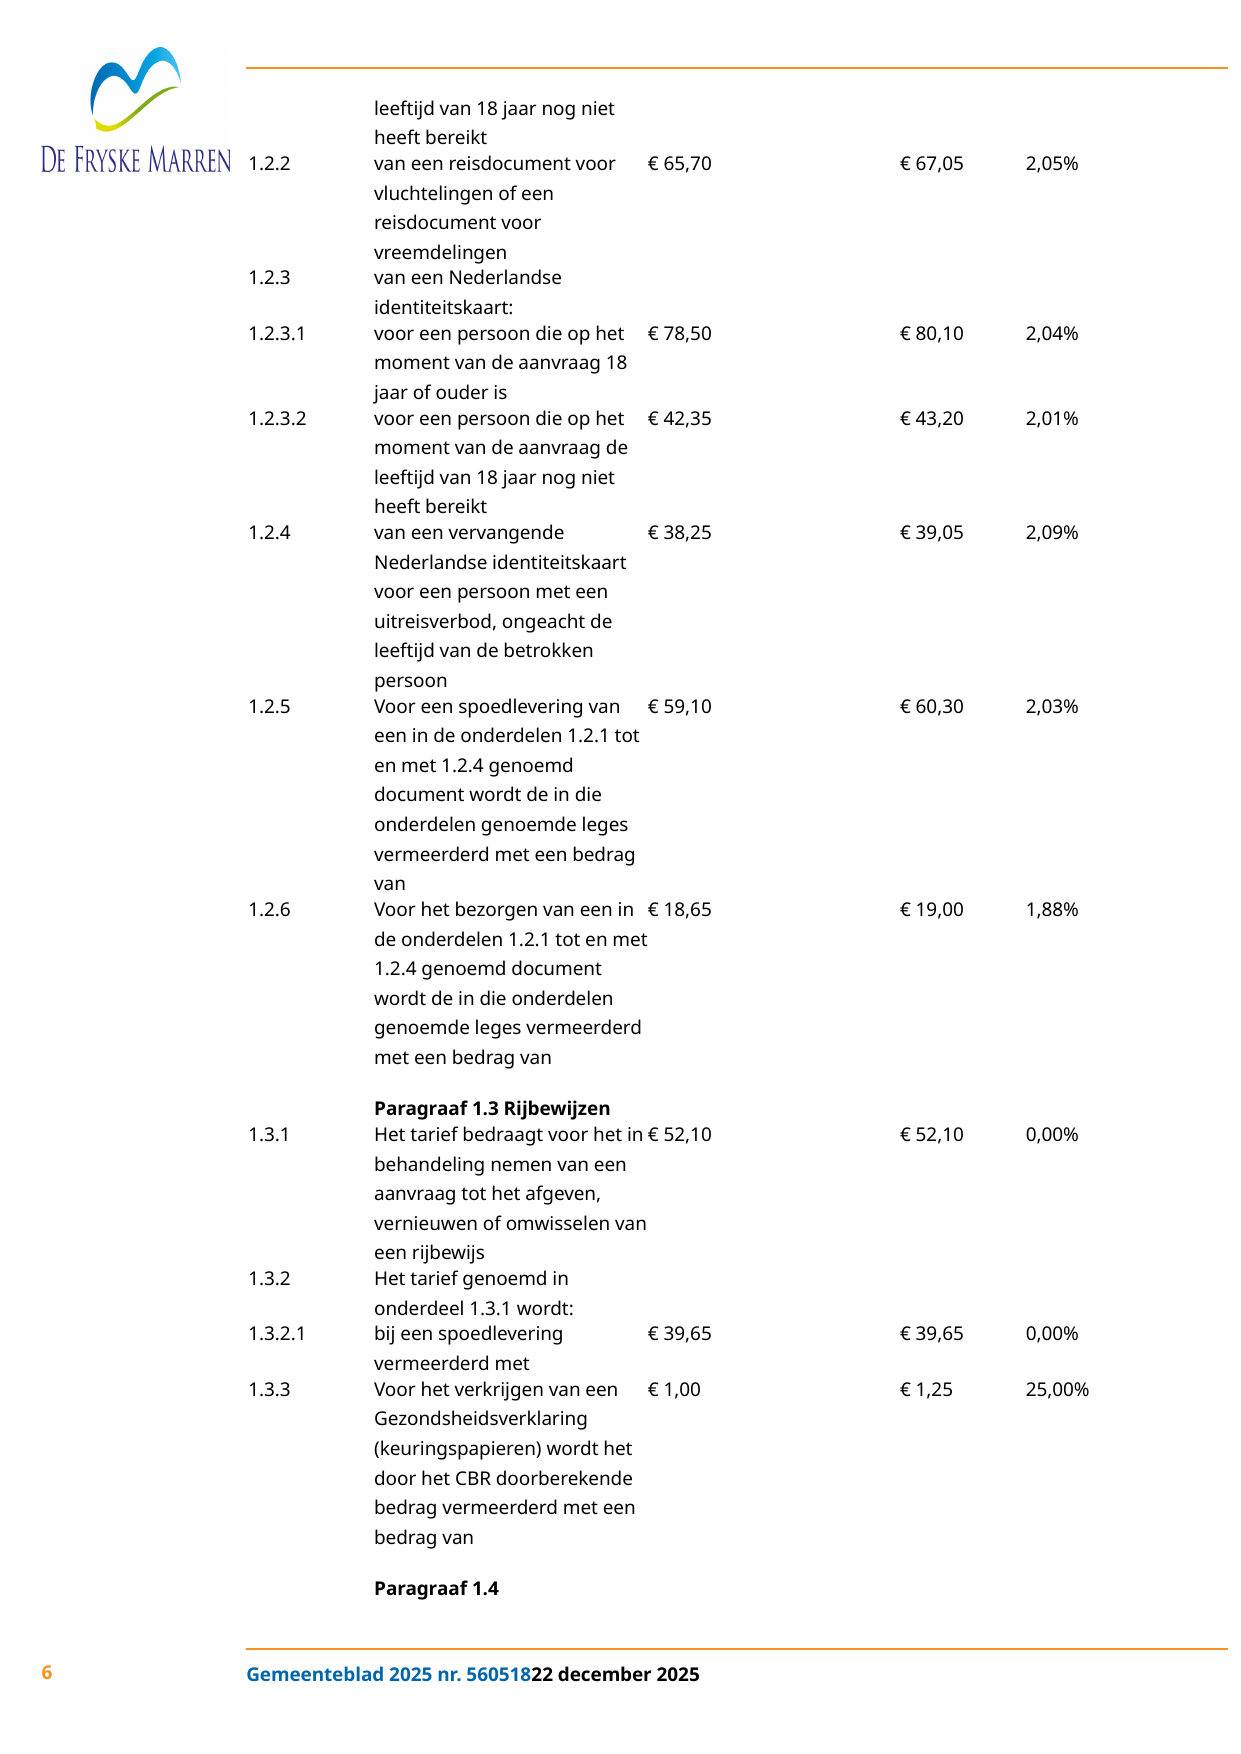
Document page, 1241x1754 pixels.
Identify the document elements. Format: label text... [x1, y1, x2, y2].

table_cell 0,00% [1026, 1121, 1152, 1265]
table_cell € 18,65 [648, 896, 774, 1070]
table_cell 0,00% [1026, 1321, 1152, 1376]
table_cell [900, 265, 1026, 320]
table_cell 1.3.2.1 [248, 1321, 374, 1376]
table_cell voor een persoon die op het moment van de aanvraag 18 jaar of ouder is [374, 320, 648, 405]
table_cell [1026, 1070, 1152, 1096]
table_cell 2,01% [1026, 405, 1152, 519]
table_cell bij een spoedlevering vermeerderd met [374, 1321, 648, 1376]
table_cell [774, 320, 900, 405]
table_cell [648, 1550, 774, 1575]
table_cell Voor een spoedlevering van een in de onderdelen 1.2.1 tot en met 1.2.4 genoemd document wordt de in die onderdelen genoemde leges vermeerderd met een bedrag van [374, 693, 648, 896]
table_cell [900, 1070, 1026, 1096]
table_cell [900, 95, 1026, 150]
table_cell 2,04% [1026, 320, 1152, 405]
table_cell [1026, 1550, 1152, 1575]
table_cell € 60,30 [900, 693, 1026, 896]
table_cell [374, 1550, 648, 1575]
table_cell € 52,10 [648, 1121, 774, 1265]
table_cell [774, 1376, 900, 1549]
table_cell Voor het bezorgen van een in de onderdelen 1.2.1 tot en met 1.2.4 genoemd document wordt de in die onderdelen genoemde leges vermeerderd met een bedrag van [374, 896, 648, 1070]
table_cell € 52,10 [900, 1121, 1026, 1265]
table_cell [900, 1096, 1026, 1121]
table_cell € 59,10 [648, 693, 774, 896]
table_cell Paragraaf 1.3 Rijbewijzen [374, 1096, 648, 1121]
table_cell [1026, 1096, 1152, 1121]
table_cell 1.2.4 [248, 519, 374, 693]
table_cell € 39,65 [648, 1321, 774, 1376]
table_cell van een Nederlandse identiteitskaart: [374, 265, 648, 320]
table_cell € 1,25 [900, 1376, 1026, 1549]
table_cell € 80,10 [900, 320, 1026, 405]
table_cell [774, 95, 900, 150]
table_cell [774, 1265, 900, 1321]
table_cell [774, 405, 900, 519]
table_cell [900, 1550, 1026, 1575]
table_cell [1026, 95, 1152, 150]
table_cell € 78,50 [648, 320, 774, 405]
table_cell [774, 265, 900, 320]
table_cell 25,00% [1026, 1376, 1152, 1549]
table_cell 2,03% [1026, 693, 1152, 896]
table_cell Het tarief bedraagt voor het in behandeling nemen van een aanvraag tot het afgeven, vernieuwen of omwisselen van een rijbewijs [374, 1121, 648, 1265]
table_cell [900, 1575, 1026, 1601]
table_cell € 67,05 [900, 150, 1026, 264]
table_cell € 65,70 [648, 150, 774, 264]
picture [41, 47, 231, 172]
table_cell 1.2.5 [248, 693, 374, 896]
table_cell € 19,00 [900, 896, 1026, 1070]
table_cell [774, 1575, 900, 1601]
table_cell 1.2.2 [248, 150, 374, 264]
table_cell 1.2.3.1 [248, 320, 374, 405]
table_cell [1026, 1265, 1152, 1321]
table_cell [248, 1575, 374, 1601]
table_cell [774, 896, 900, 1070]
table_cell [900, 1265, 1026, 1321]
table_cell 1,88% [1026, 896, 1152, 1070]
table_cell [648, 1070, 774, 1096]
table_cell [648, 95, 774, 150]
table_cell 1.2.3.2 [248, 405, 374, 519]
table_cell € 1,00 [648, 1376, 774, 1549]
table_cell van een vervangende Nederlandse identiteitskaart voor een persoon met een uitreisverbod, ongeacht de leeftijd van de betrokken persoon [374, 519, 648, 693]
table_cell [648, 265, 774, 320]
table_cell voor een persoon die op het moment van de aanvraag de leeftijd van 18 jaar nog niet heeft bereikt [374, 405, 648, 519]
table_cell [774, 1321, 900, 1376]
table_cell € 38,25 [648, 519, 774, 693]
table_cell 1.3.2 [248, 1265, 374, 1321]
table_cell 1.3.1 [248, 1121, 374, 1265]
table_cell 1.2.3 [248, 265, 374, 320]
table_cell [1026, 265, 1152, 320]
table_cell [1026, 1575, 1152, 1601]
table_cell [774, 1550, 900, 1575]
table_cell 1.3.3 [248, 1376, 374, 1549]
table_cell [648, 1096, 774, 1121]
table_cell [648, 1575, 774, 1601]
table_cell [648, 1265, 774, 1321]
table_cell 2,05% [1026, 150, 1152, 264]
table_cell Voor het verkrijgen van een Gezondsheidsverklaring (keuringspapieren) wordt het door het CBR doorberekende bedrag vermeerderd met een bedrag van [374, 1376, 648, 1549]
table_cell [774, 1096, 900, 1121]
table_cell van een reisdocument voor vluchtelingen of een reisdocument voor vreemdelingen [374, 150, 648, 264]
table_cell leeftijd van 18 jaar nog niet heeft bereikt [374, 95, 648, 150]
table_cell € 43,20 [900, 405, 1026, 519]
table_cell € 39,05 [900, 519, 1026, 693]
table_cell [248, 1096, 374, 1121]
table_cell [248, 95, 374, 150]
table_cell [774, 150, 900, 264]
table_cell [248, 1070, 374, 1096]
table_cell [774, 693, 900, 896]
table_cell [774, 1070, 900, 1096]
table_cell [374, 1070, 648, 1096]
table_cell 1.2.6 [248, 896, 374, 1070]
table_cell Het tarief genoemd in onderdeel 1.3.1 wordt: [374, 1265, 648, 1321]
table_cell [774, 519, 900, 693]
table_cell [248, 1550, 374, 1575]
table_cell 2,09% [1026, 519, 1152, 693]
table_cell [774, 1121, 900, 1265]
table_cell € 39,65 [900, 1321, 1026, 1376]
table_cell € 42,35 [648, 405, 774, 519]
table_cell Paragraaf 1.4 [374, 1575, 648, 1601]
